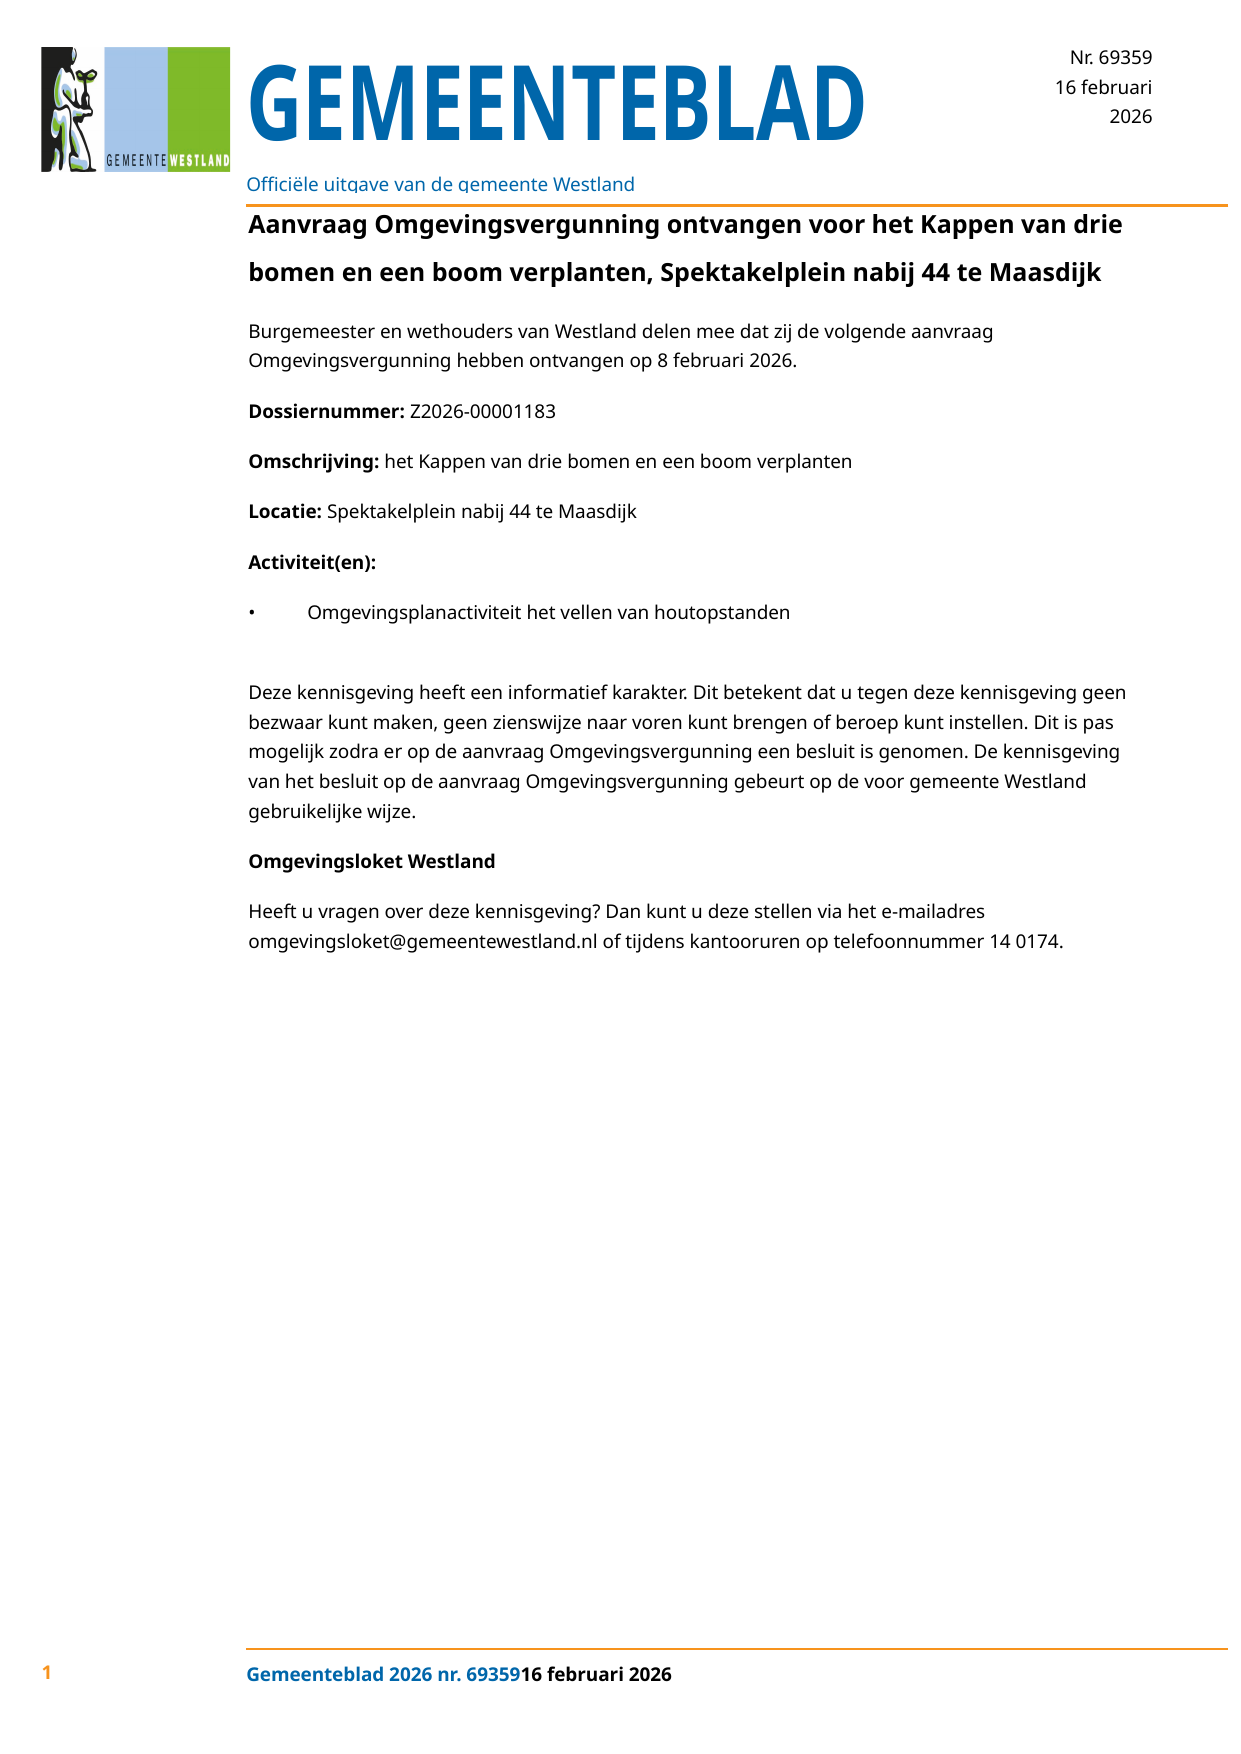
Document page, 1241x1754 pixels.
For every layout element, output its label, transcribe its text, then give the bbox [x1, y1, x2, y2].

text Locatie: Spektakelplein nabij 44 te Maasdijk [248, 499, 1152, 524]
text Activiteit(en): [248, 549, 1152, 575]
list Omgevingsplanactiviteit het vellen van houtopstanden [248, 599, 1152, 625]
picture [41, 47, 231, 172]
text Aanvraag Omgevingsvergunning ontvangen voor het Kappen van drie bomen en een boom verplanten, Spektakelplein nabij 44 te Maasdijk [248, 207, 1152, 288]
text Deze kennisgeving heeft een informatief karakter. Dit betekent dat u tegen deze kennisgeving geen bezwaar kunt maken, geen zienswijze naar voren kunt brengen of beroep kunt instellen. Dit is pas mogelijk zodra er op de aanvraag Omgevingsvergunning een besluit is genomen. De kennisgeving van het besluit op de aanvraag Omgevingsvergunning gebeurt op de voor gemeente Westland gebruikelijke wijze. [248, 679, 1152, 824]
text Burgemeester en wethouders van Westland delen mee dat zij de volgende aanvraag Omgevingsvergunning hebben ontvangen op 8 februari 2026. [248, 318, 1152, 373]
text Omschrijving: het Kappen van drie bomen en een boom verplanten [248, 448, 1152, 474]
text Omgevingsloket Westland [248, 848, 1152, 874]
text Heeft u vragen over deze kennisgeving? Dan kunt u deze stellen via het e-mailadres omgevingsloket@gemeentewestland.nl of tijdens kantooruren op telefoonnummer 14 0174. [248, 899, 1152, 954]
text Dossiernummer: Z2026-00001183 [248, 398, 1152, 424]
